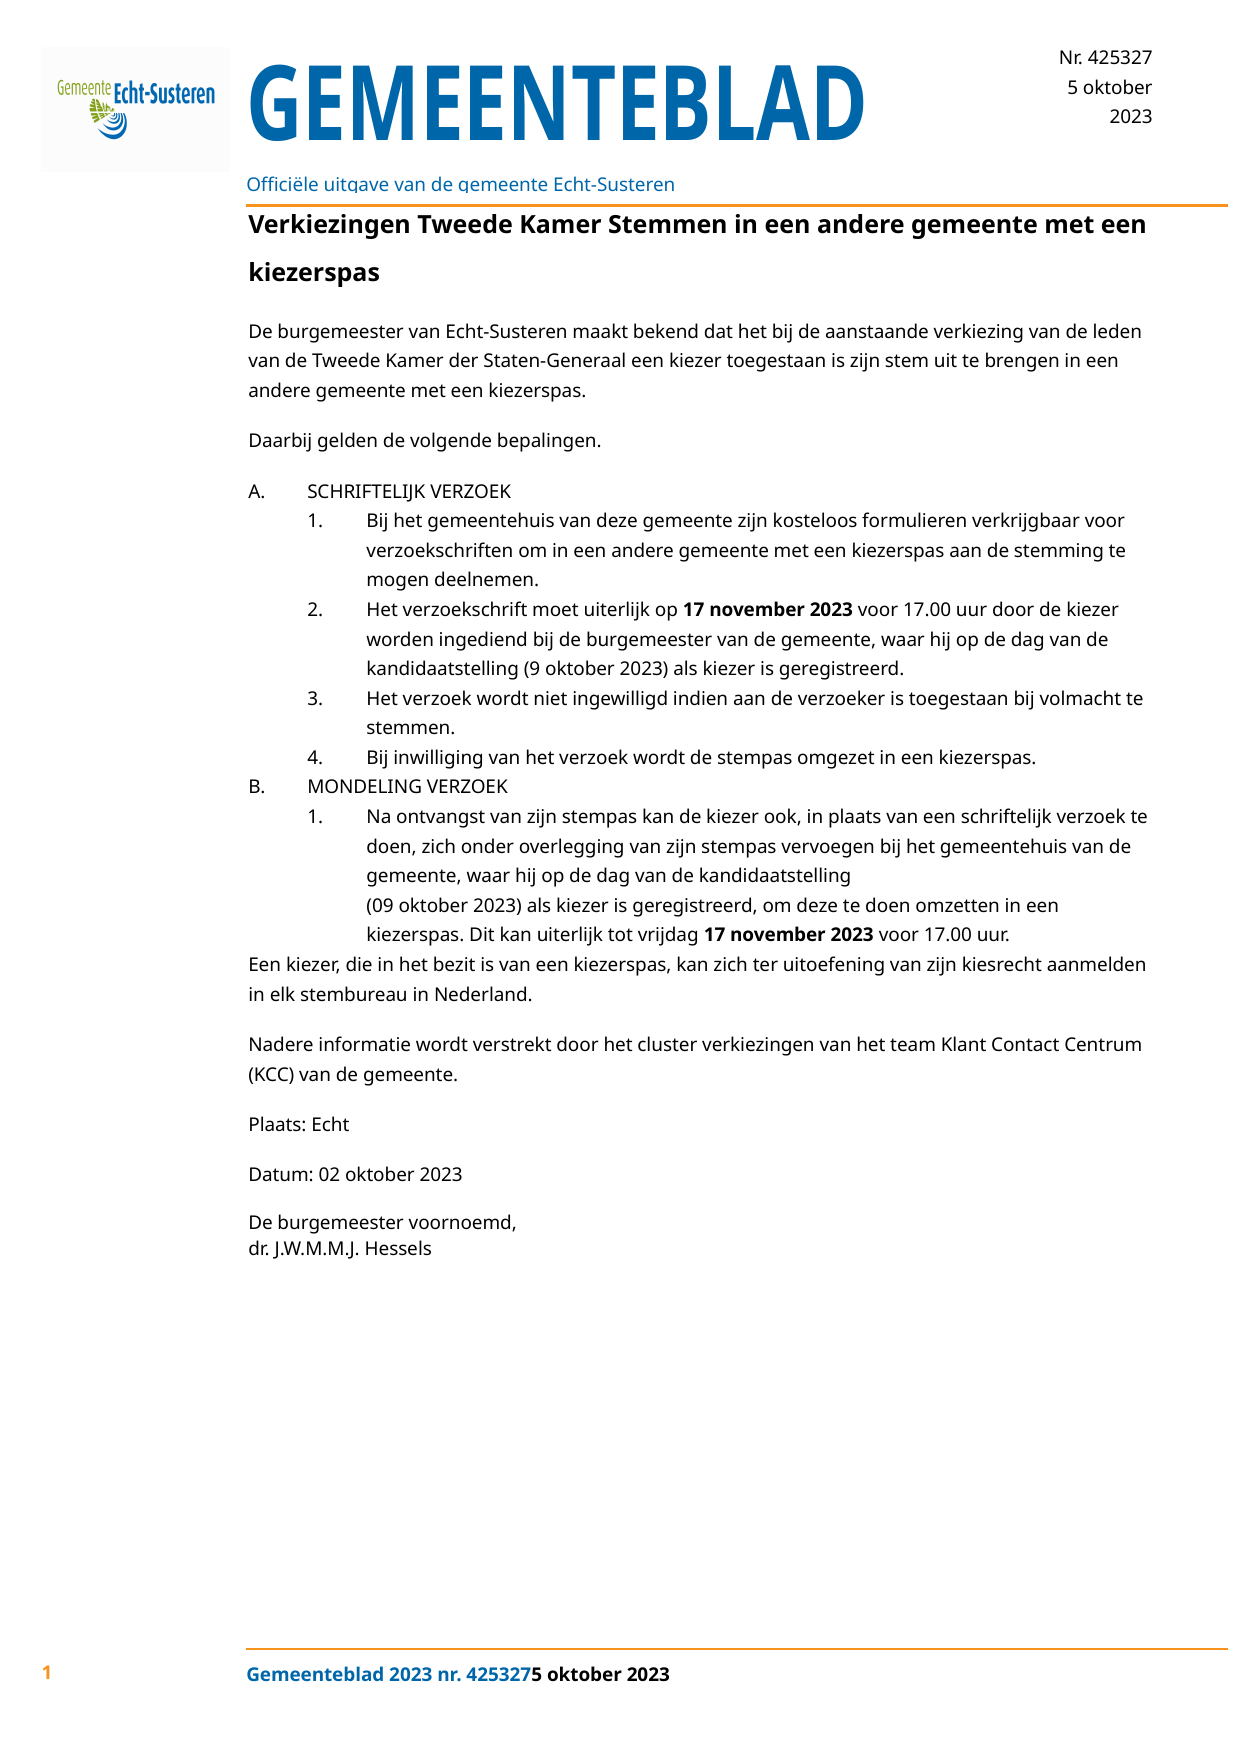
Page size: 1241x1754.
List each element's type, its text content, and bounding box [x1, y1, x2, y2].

text Verkiezingen Tweede Kamer Stemmen in een andere gemeente met een kiezerspas [248, 207, 1152, 288]
text Datum: 02 oktober 2023 [248, 1162, 1152, 1187]
text Een kiezer, die in het bezit is van een kiezerspas, kan zich ter uitoefening van zijn kiesrecht aanmelden in elk stembureau in Nederland. [248, 951, 1152, 1007]
text Nadere informatie wordt verstrekt door het cluster verkiezingen van het team Klant Contact Centrum (KCC) van de gemeente. [248, 1031, 1152, 1087]
text De burgemeester voornoemd, [248, 1209, 1152, 1235]
text Plaats: Echt [248, 1111, 1152, 1137]
list (09 oktober 2023) als kiezer is geregistreerd, om deze te doen omzetten in een kiezerspas. Dit kan uiterlijk tot vrijdag 17 november 2023 voor 17.00 uur. [307, 892, 1152, 947]
list Na ontvangst van zijn stempas kan de kiezer ook, in plaats van een schriftelijk verzoek te doen, zich onder overlegging van zijn stempas vervoegen bij het gemeentehuis van de gemeente, waar hij op de dag van de kandidaatstelling [307, 803, 1152, 888]
list SCHRIFTELIJK VERZOEK [248, 478, 1152, 504]
list MONDELING VERZOEK [248, 774, 1152, 799]
list Bij het gemeentehuis van deze gemeente zijn kosteloos formulieren verkrijgbaar voor verzoekschriften om in een andere gemeente met een kiezerspas aan de stemming te mogen deelnemen. [307, 507, 1152, 592]
text De burgemeester van Echt-Susteren maakt bekend dat het bij de aanstaande verkiezing van de leden van de Tweede Kamer der Staten-Generaal een kiezer toegestaan is zijn stem uit te brengen in een andere gemeente met een kiezerspas. [248, 318, 1152, 403]
text dr. J.W.M.M.J. Hessels [248, 1235, 1152, 1261]
list Het verzoek wordt niet ingewilligd indien aan de verzoeker is toegestaan bij volmacht te stemmen. [307, 685, 1152, 740]
list Het verzoekschrift moet uiterlijk op 17 november 2023 voor 17.00 uur door de kiezer worden ingediend bij de burgemeester van de gemeente, waar hij op de dag van de kandidaatstelling (9 oktober 2023) als kiezer is geregistreerd. [307, 596, 1152, 681]
text Daarbij gelden de volgende bepalingen. [248, 427, 1152, 453]
picture [41, 47, 231, 172]
list Bij inwilliging van het verzoek wordt de stempas omgezet in een kiezerspas. [307, 744, 1152, 770]
